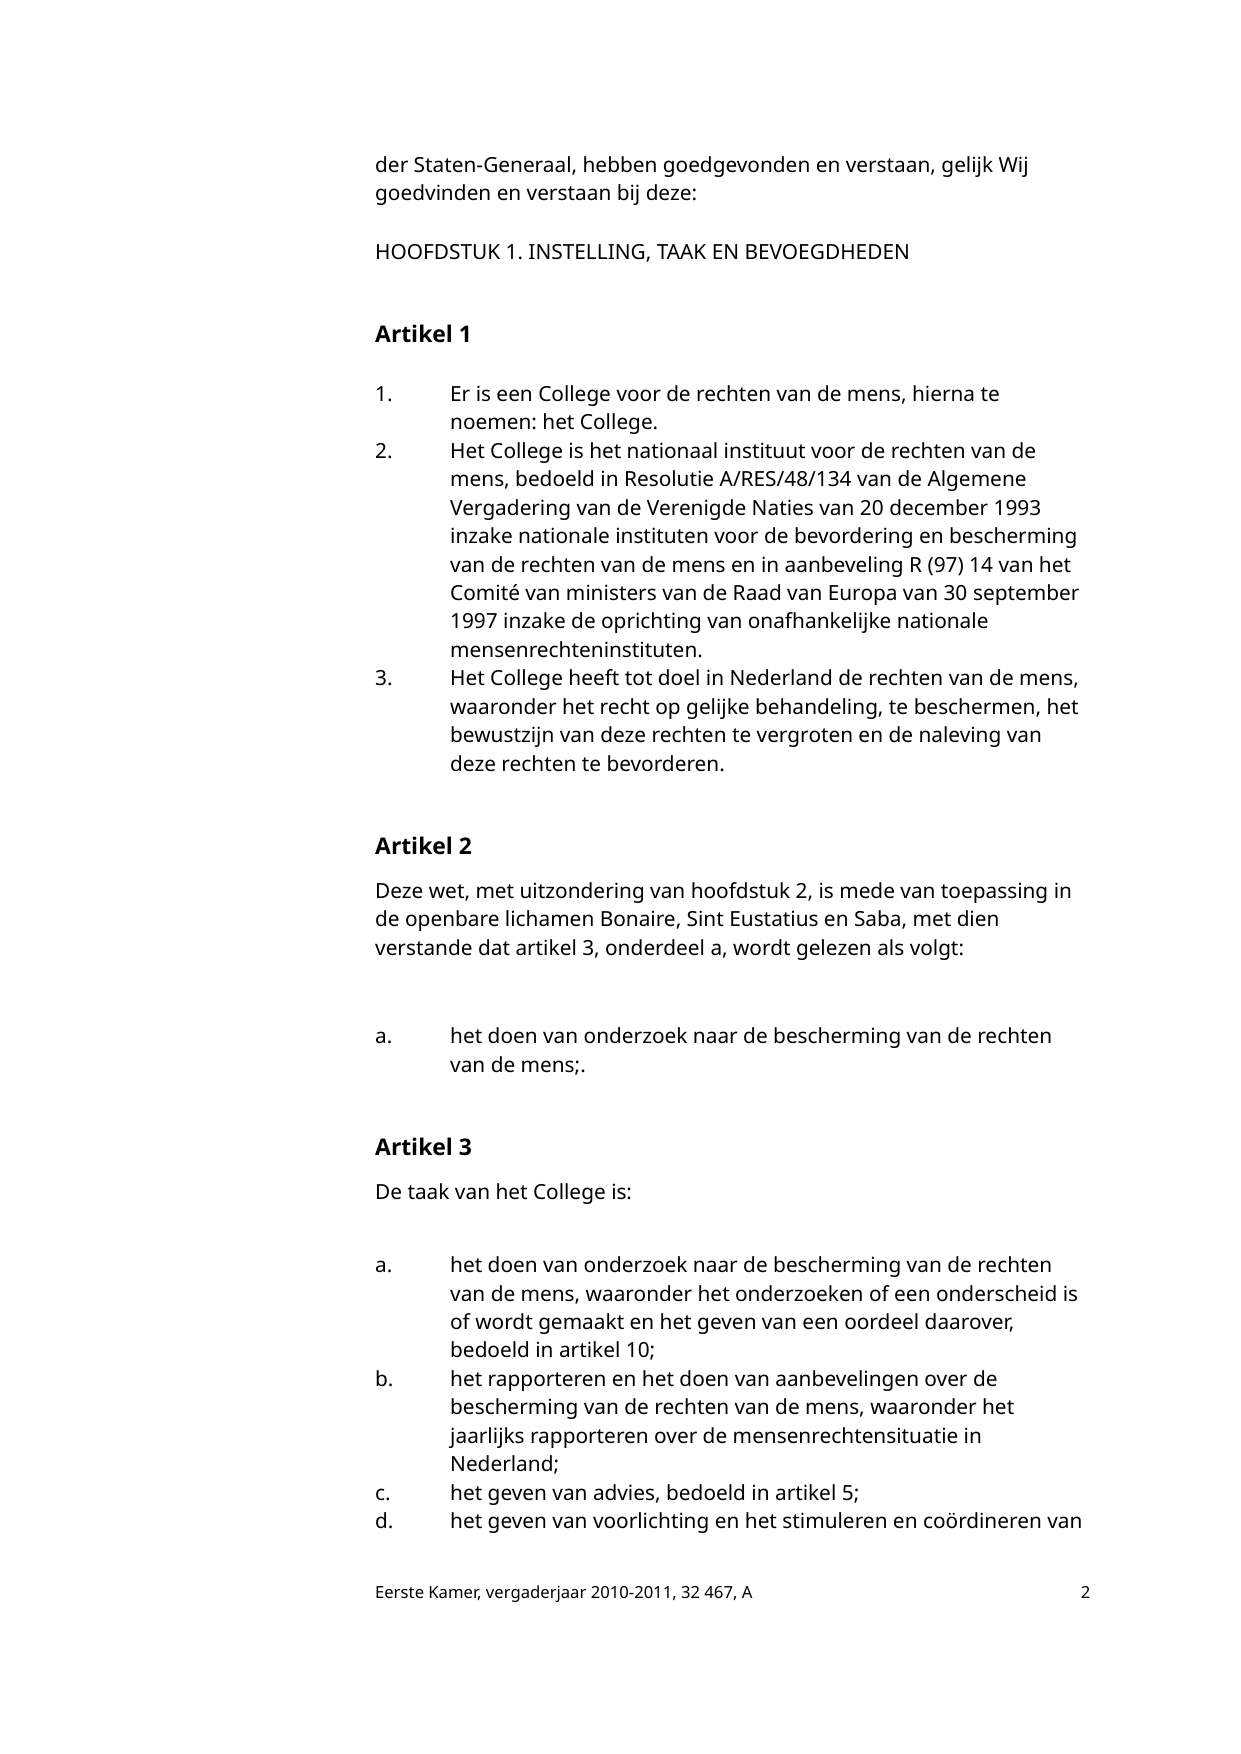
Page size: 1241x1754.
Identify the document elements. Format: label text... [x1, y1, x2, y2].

list het doen van onderzoek naar de bescherming van de rechten van de mens, waaronder het onderzoeken of een onderscheid is of wordt gemaakt en het geven van een oordeel daarover, bedoeld in artikel 10; [375, 1250, 1090, 1364]
text der Staten-Generaal, hebben goedgevonden en verstaan, gelijk Wij goedvinden en verstaan bij deze: [375, 150, 1090, 207]
list het geven van advies, bedoeld in artikel 5; [375, 1478, 1090, 1506]
list het doen van onderzoek naar de bescherming van de rechten van de mens;. [375, 1021, 1090, 1078]
list Het College heeft tot doel in Nederland de rechten van de mens, waaronder het recht op gelijke behandeling, te beschermen, het bewustzijn van deze rechten te vergroten en de naleving van deze rechten te bevorderen. [375, 663, 1090, 777]
subtitle Artikel 3 [375, 1131, 1090, 1162]
subtitle Artikel 1 [375, 318, 1090, 349]
list Het College is het nationaal instituut voor de rechten van de mens, bedoeld in Resolutie A/RES/48/134 van de Algemene Vergadering van de Verenigde Naties van 20 december 1993 inzake nationale instituten voor de bevordering en bescherming van de rechten van de mens en in aanbeveling R (97) 14 van het Comité van ministers van de Raad van Europa van 30 september 1997 inzake de oprichting van onafhankelijke nationale mensenrechteninstituten. [375, 436, 1090, 663]
text De taak van het College is: [375, 1177, 1090, 1205]
list Er is een College voor de rechten van de mens, hierna te noemen: het College. [375, 379, 1090, 436]
subtitle HOOFDSTUK 1. INSTELLING, TAAK EN BEVOEGDHEDEN [375, 237, 1090, 265]
list het rapporteren en het doen van aanbevelingen over de bescherming van de rechten van de mens, waaronder het jaarlijks rapporteren over de mensenrechtensituatie in Nederland; [375, 1364, 1090, 1478]
subtitle Artikel 2 [375, 830, 1090, 861]
text Deze wet, met uitzondering van hoofdstuk 2, is mede van toepassing in de openbare lichamen Bonaire, Sint Eustatius en Saba, met dien verstande dat artikel 3, onderdeel a, wordt gelezen als volgt: [375, 876, 1090, 961]
list het geven van voorlichting en het stimuleren en coördineren van [375, 1506, 1090, 1535]
